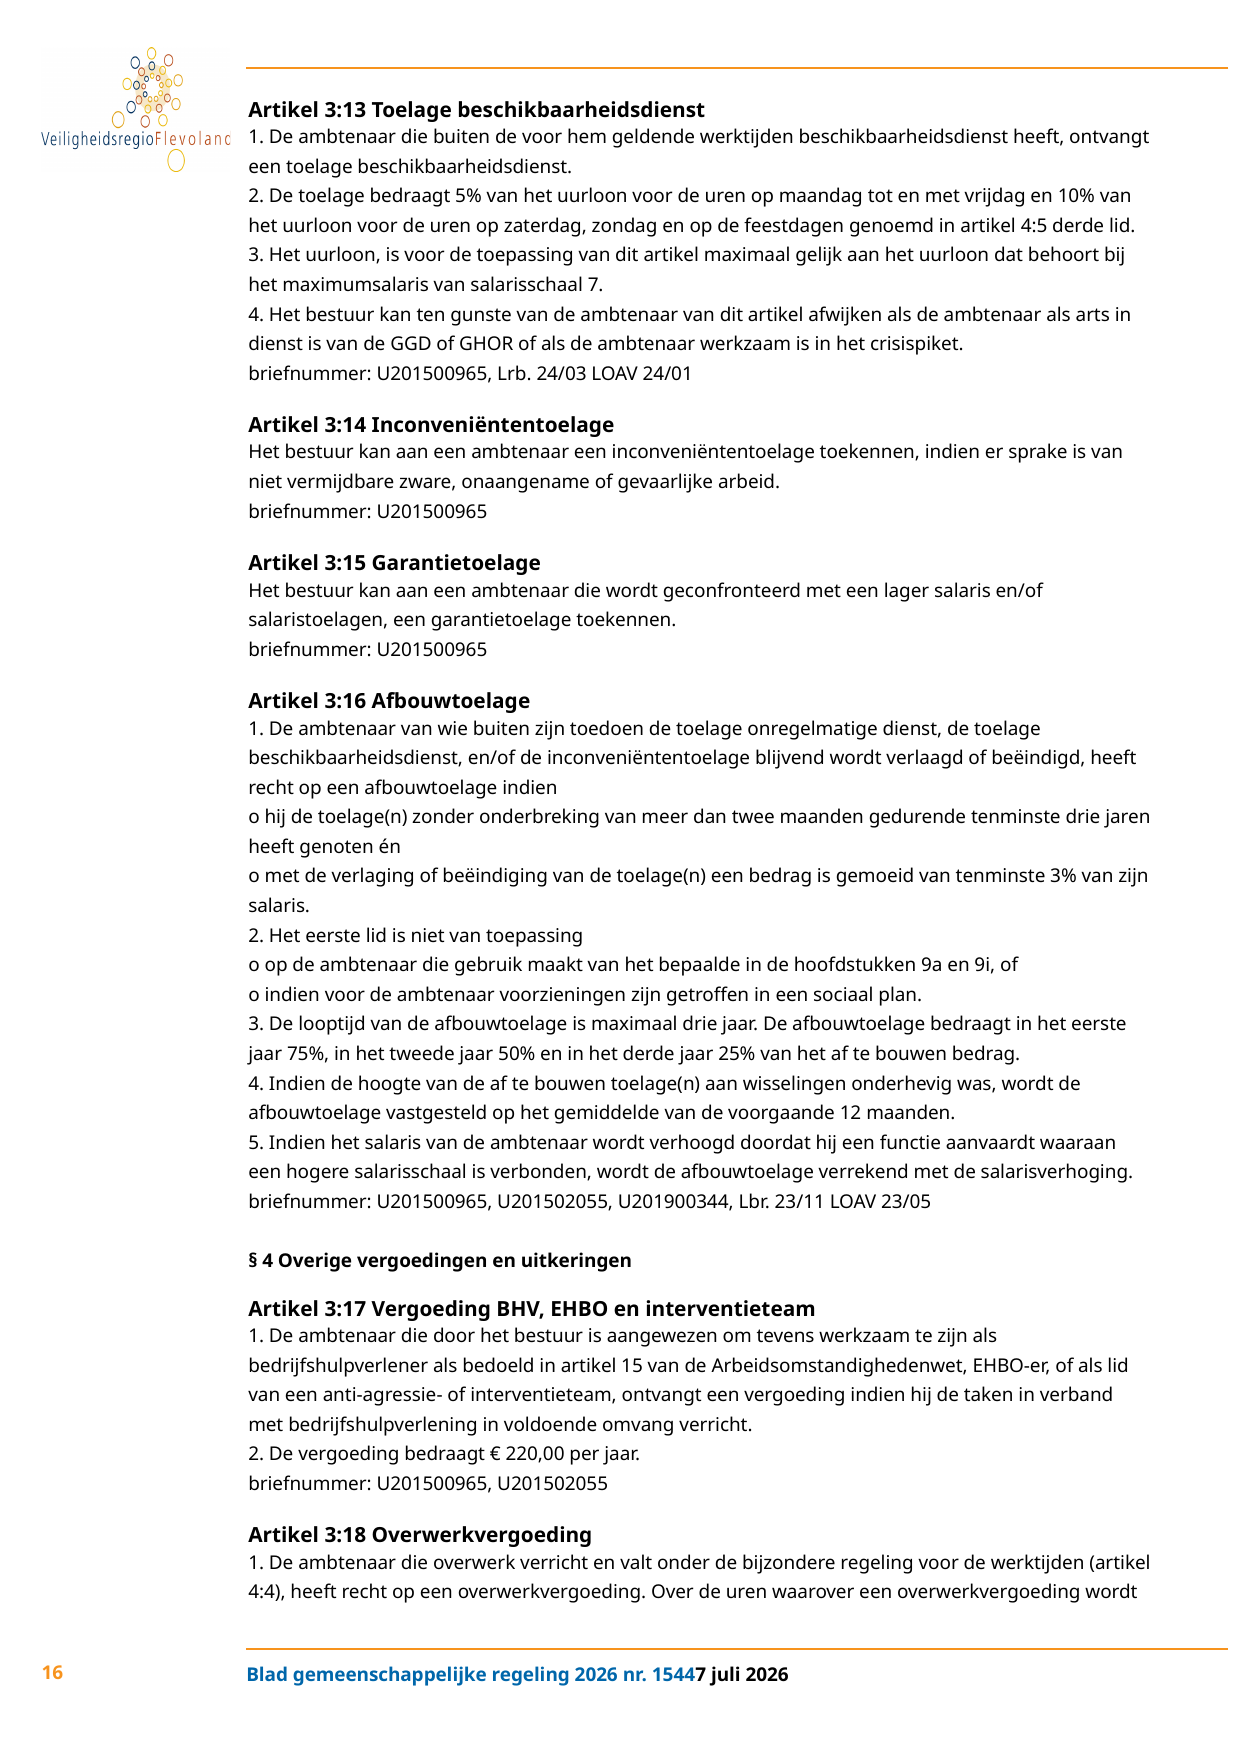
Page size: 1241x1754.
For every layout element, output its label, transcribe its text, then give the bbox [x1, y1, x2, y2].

text briefnummer: U201500965 [248, 636, 1152, 662]
text Artikel 3:18 Overwerkvergoeding [248, 1521, 1152, 1549]
text 1. De ambtenaar die overwerk verricht en valt onder de bijzondere regeling voor de werktijden (artikel 4:4), heeft recht op een overwerkvergoeding. Over de uren waarover een overwerkvergoeding wordt [248, 1549, 1152, 1604]
text briefnummer: U201500965, U201502055, U201900344, Lbr. 23/11 LOAV 23/05 [248, 1188, 1152, 1214]
text 1. De ambtenaar van wie buiten zijn toedoen de toelage onregelmatige dienst, de toelage beschikbaarheidsdienst, en/of de inconveniëntentoelage blijvend wordt verlaagd of beëindigd, heeft recht op een afbouwtoelage indien [248, 715, 1152, 800]
text § 4 Overige vergoedingen en uitkeringen [248, 1247, 1152, 1273]
text Artikel 3:14 Inconveniëntentoelage [248, 410, 1152, 439]
text 1. De ambtenaar die buiten de voor hem geldende werktijden beschikbaarheidsdienst heeft, ontvangt een toelage beschikbaarheidsdienst. [248, 123, 1152, 178]
text Artikel 3:17 Vergoeding BHV, EHBO en interventieteam [248, 1294, 1152, 1322]
text 2. De vergoeding bedraagt € 220,00 per jaar. [248, 1441, 1152, 1466]
text 5. Indien het salaris van de ambtenaar wordt verhoogd doordat hij een functie aanvaardt waaraan een hogere salarisschaal is verbonden, wordt de afbouwtoelage verrekend met de salarisverhoging. [248, 1129, 1152, 1184]
text o hij de toelage(n) zonder onderbreking van meer dan twee maanden gedurende tenminste drie jaren heeft genoten én [248, 803, 1152, 859]
text Artikel 3:13 Toelage beschikbaarheidsdienst [248, 95, 1152, 123]
text Het bestuur kan aan een ambtenaar een inconveniëntentoelage toekennen, indien er sprake is van niet vermijdbare zware, onaangename of gevaarlijke arbeid. [248, 439, 1152, 494]
text Artikel 3:15 Garantietoelage [248, 548, 1152, 577]
text o op de ambtenaar die gebruik maakt van het bepaalde in de hoofdstukken 9a en 9i, of [248, 951, 1152, 977]
text briefnummer: U201500965, U201502055 [248, 1470, 1152, 1496]
text 2. De toelage bedraagt 5% van het uurloon voor de uren op maandag tot en met vrijdag en 10% van het uurloon voor de uren op zaterdag, zondag en op de feestdagen genoemd in artikel 4:5 derde lid. [248, 182, 1152, 238]
text 1. De ambtenaar die door het bestuur is aangewezen om tevens werkzaam te zijn als bedrijfshulpverlener als bedoeld in artikel 15 van de Arbeidsomstandighedenwet, EHBO-er, of als lid van een anti-agressie- of interventieteam, ontvangt een vergoeding indien hij de taken in verband met bedrijfshulpverlening in voldoende omvang verricht. [248, 1322, 1152, 1437]
text briefnummer: U201500965, Lrb. 24/03 LOAV 24/01 [248, 360, 1152, 386]
picture [41, 47, 231, 172]
text 3. De looptijd van de afbouwtoelage is maximaal drie jaar. De afbouwtoelage bedraagt in het eerste jaar 75%, in het tweede jaar 50% en in het derde jaar 25% van het af te bouwen bedrag. [248, 1011, 1152, 1066]
text o indien voor de ambtenaar voorzieningen zijn getroffen in een sociaal plan. [248, 981, 1152, 1007]
text 2. Het eerste lid is niet van toepassing [248, 922, 1152, 948]
text o met de verlaging of beëindiging van de toelage(n) een bedrag is gemoeid van tenminste 3% van zijn salaris. [248, 863, 1152, 918]
text Artikel 3:16 Afbouwtoelage [248, 686, 1152, 715]
text 3. Het uurloon, is voor de toepassing van dit artikel maximaal gelijk aan het uurloon dat behoort bij het maximumsalaris van salarisschaal 7. [248, 242, 1152, 297]
text 4. Het bestuur kan ten gunste van de ambtenaar van dit artikel afwijken als de ambtenaar als arts in dienst is van de GGD of GHOR of als de ambtenaar werkzaam is in het crisispiket. [248, 301, 1152, 356]
text briefnummer: U201500965 [248, 498, 1152, 524]
text Het bestuur kan aan een ambtenaar die wordt geconfronteerd met een lager salaris en/of salaristoelagen, een garantietoelage toekennen. [248, 577, 1152, 632]
text 4. Indien de hoogte van de af te bouwen toelage(n) aan wisselingen onderhevig was, wordt de afbouwtoelage vastgesteld op het gemiddelde van de voorgaande 12 maanden. [248, 1070, 1152, 1125]
